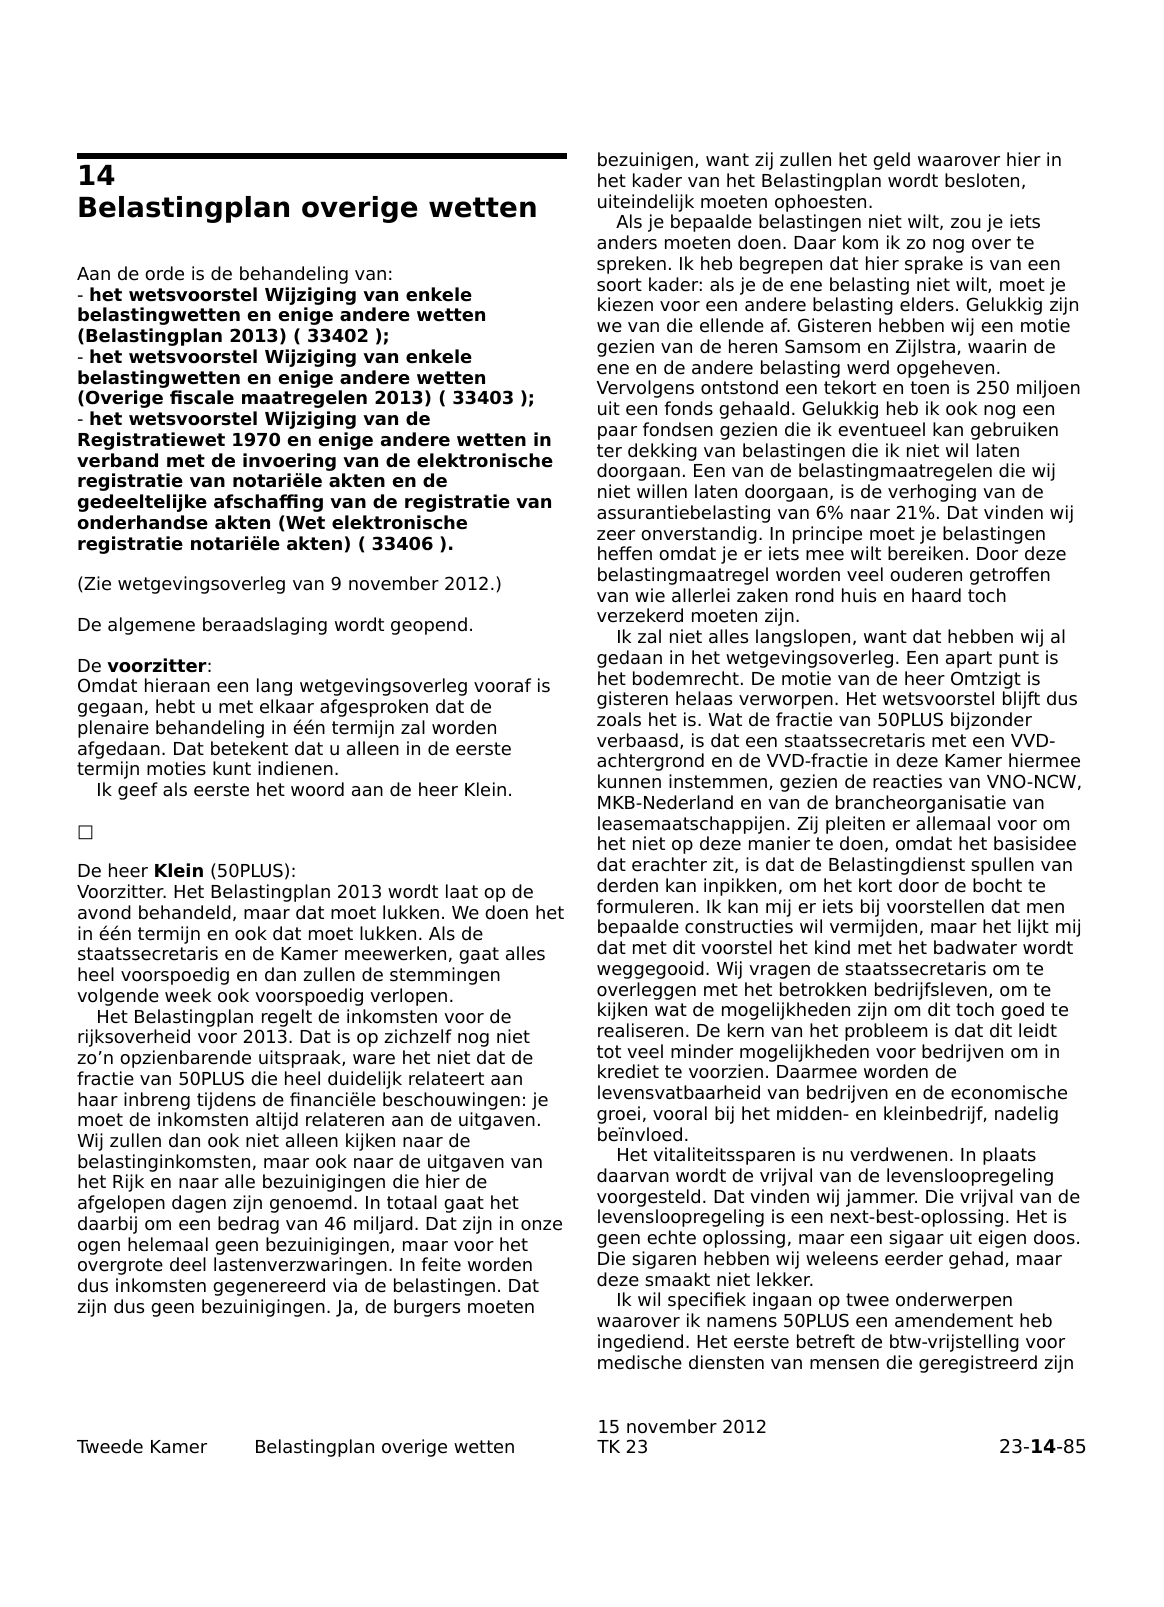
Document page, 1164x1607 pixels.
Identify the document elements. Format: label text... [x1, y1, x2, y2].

text Ik wil specifiek ingaan op twee onderwerpen waarover ik namens 50PLUS een amendement heb ingediend. Het eerste betreft de btw-vrijstelling voor medische diensten van mensen die geregistreerd zijn [596, 1290, 1087, 1373]
text - het wetsvoorstel Wijziging van enkele belastingwetten en enige andere wetten (Belastingplan 2013) ( 33402 ); [77, 284, 567, 347]
text Het Belastingplan regelt de inkomsten voor de rijksoverheid voor 2013. Dat is op zichzelf nog niet zo’n opzienbarende uitspraak, ware het niet dat de fractie van 50PLUS die heel duidelijk relateert aan haar inbreng tijdens de financiële beschouwingen: je moet de inkomsten altijd relateren aan de uitgaven. Wij zullen dan ook niet alleen kijken naar de belastinginkomsten, maar ook naar de uitgaven van het Rijk en naar alle bezuinigingen die hier de afgelopen dagen zijn genoemd. In totaal gaat het daarbij om een bedrag van 46 miljard. Dat zijn in onze ogen helemaal geen bezuinigingen, maar voor het overgrote deel lastenverzwaringen. In feite worden dus inkomsten gegenereerd via de belastingen. Dat zijn dus geen bezuinigingen. Ja, de burgers moeten [77, 1006, 567, 1317]
text Aan de orde is de behandeling van: [77, 264, 567, 284]
text - het wetsvoorstel Wijziging van enkele belastingwetten en enige andere wetten (Overige fiscale maatregelen 2013) ( 33403 ); [77, 347, 567, 409]
text - het wetsvoorstel Wijziging van de Registratiewet 1970 en enige andere wetten in verband met de invoering van de elektronische registratie van notariële akten en de gedeeltelijke afschaffing van de registratie van onderhandse akten (Wet elektronische registratie notariële akten) ( 33406 ). [77, 409, 567, 554]
text Voorzitter. Het Belastingplan 2013 wordt laat op de avond behandeld, maar dat moet lukken. We doen het in één termijn en ook dat moet lukken. Als de staatssecretaris en de Kamer meewerken, gaat alles heel voorspoedig en dan zullen de stemmingen volgende week ook voorspoedig verlopen. [77, 882, 567, 1006]
text □ [77, 821, 567, 841]
text Ik zal niet alles langslopen, want dat hebben wij al gedaan in het wetgevingsoverleg. Een apart punt is het bodemrecht. De motie van de heer Omtzigt is gisteren helaas verworpen. Het wetsvoorstel blijft dus zoals het is. Wat de fractie van 50PLUS bijzonder verbaasd, is dat een staatssecretaris met een VVD-achtergrond en de VVD-fractie in deze Kamer hiermee kunnen instemmen, gezien de reacties van VNO-NCW, MKB-Nederland en van de brancheorganisatie van leasemaatschappijen. Zij pleiten er allemaal voor om het niet op deze manier te doen, omdat het basisidee dat erachter zit, is dat de Belastingdienst spullen van derden kan inpikken, om het kort door de bocht te formuleren. Ik kan mij er iets bij voorstellen dat men bepaalde constructies wil vermijden, maar het lijkt mij dat met dit voorstel het kind met het badwater wordt weggegooid. Wij vragen de staatssecretaris om te overleggen met het betrokken bedrijfsleven, om te kijken wat de mogelijkheden zijn om dit toch goed te realiseren. De kern van het probleem is dat dit leidt tot veel minder mogelijkheden voor bedrijven om in krediet te voorzien. Daarmee worden de levensvatbaarheid van bedrijven en de economische groei, vooral bij het midden- en kleinbedrijf, nadelig beïnvloed. [596, 627, 1087, 1145]
text Als je bepaalde belastingen niet wilt, zou je iets anders moeten doen. Daar kom ik zo nog over te spreken. Ik heb begrepen dat hier sprake is van een soort kader: als je de ene belasting niet wilt, moet je kiezen voor een andere belasting elders. Gelukkig zijn we van die ellende af. Gisteren hebben wij een motie gezien van de heren Samsom en Zijlstra, waarin de ene en de andere belasting werd opgeheven. Vervolgens ontstond een tekort en toen is 250 miljoen uit een fonds gehaald. Gelukkig heb ik ook nog een paar fondsen gezien die ik eventueel kan gebruiken ter dekking van belastingen die ik niet wil laten doorgaan. Een van de belastingmaatregelen die wij niet willen laten doorgaan, is de verhoging van de assurantiebelasting van 6% naar 21%. Dat vinden wij zeer onverstandig. In principe moet je belastingen heffen omdat je er iets mee wilt bereiken. Door deze belastingmaatregel worden veel ouderen getroffen van wie allerlei zaken rond huis en haard toch verzekerd moeten zijn. [596, 212, 1087, 627]
text Het vitaliteitssparen is nu verdwenen. In plaats daarvan wordt de vrijval van de levensloopregeling voorgesteld. Dat vinden wij jammer. Die vrijval van de levensloopregeling is een next-best-oplossing. Het is geen echte oplossing, maar een sigaar uit eigen doos. Die sigaren hebben wij weleens eerder gehad, maar deze smaakt niet lekker. [596, 1145, 1087, 1290]
text De heer Klein (50PLUS): [77, 861, 567, 882]
text bezuinigen, want zij zullen het geld waarover hier in het kader van het Belastingplan wordt besloten, uiteindelijk moeten ophoesten. [596, 150, 1087, 212]
title 14 Belastingplan overige wetten [77, 159, 567, 224]
text De voorzitter: [77, 656, 567, 676]
text Omdat hieraan een lang wetgevingsoverleg vooraf is gegaan, hebt u met elkaar afgesproken dat de plenaire behandeling in één termijn zal worden afgedaan. Dat betekent dat u alleen in de eerste termijn moties kunt indienen. [77, 676, 567, 780]
text Ik geef als eerste het woord aan de heer Klein. [77, 780, 567, 801]
text De algemene beraadslaging wordt geopend. [77, 615, 567, 636]
text (Zie wetgevingsoverleg van 9 november 2012.) [77, 574, 567, 595]
